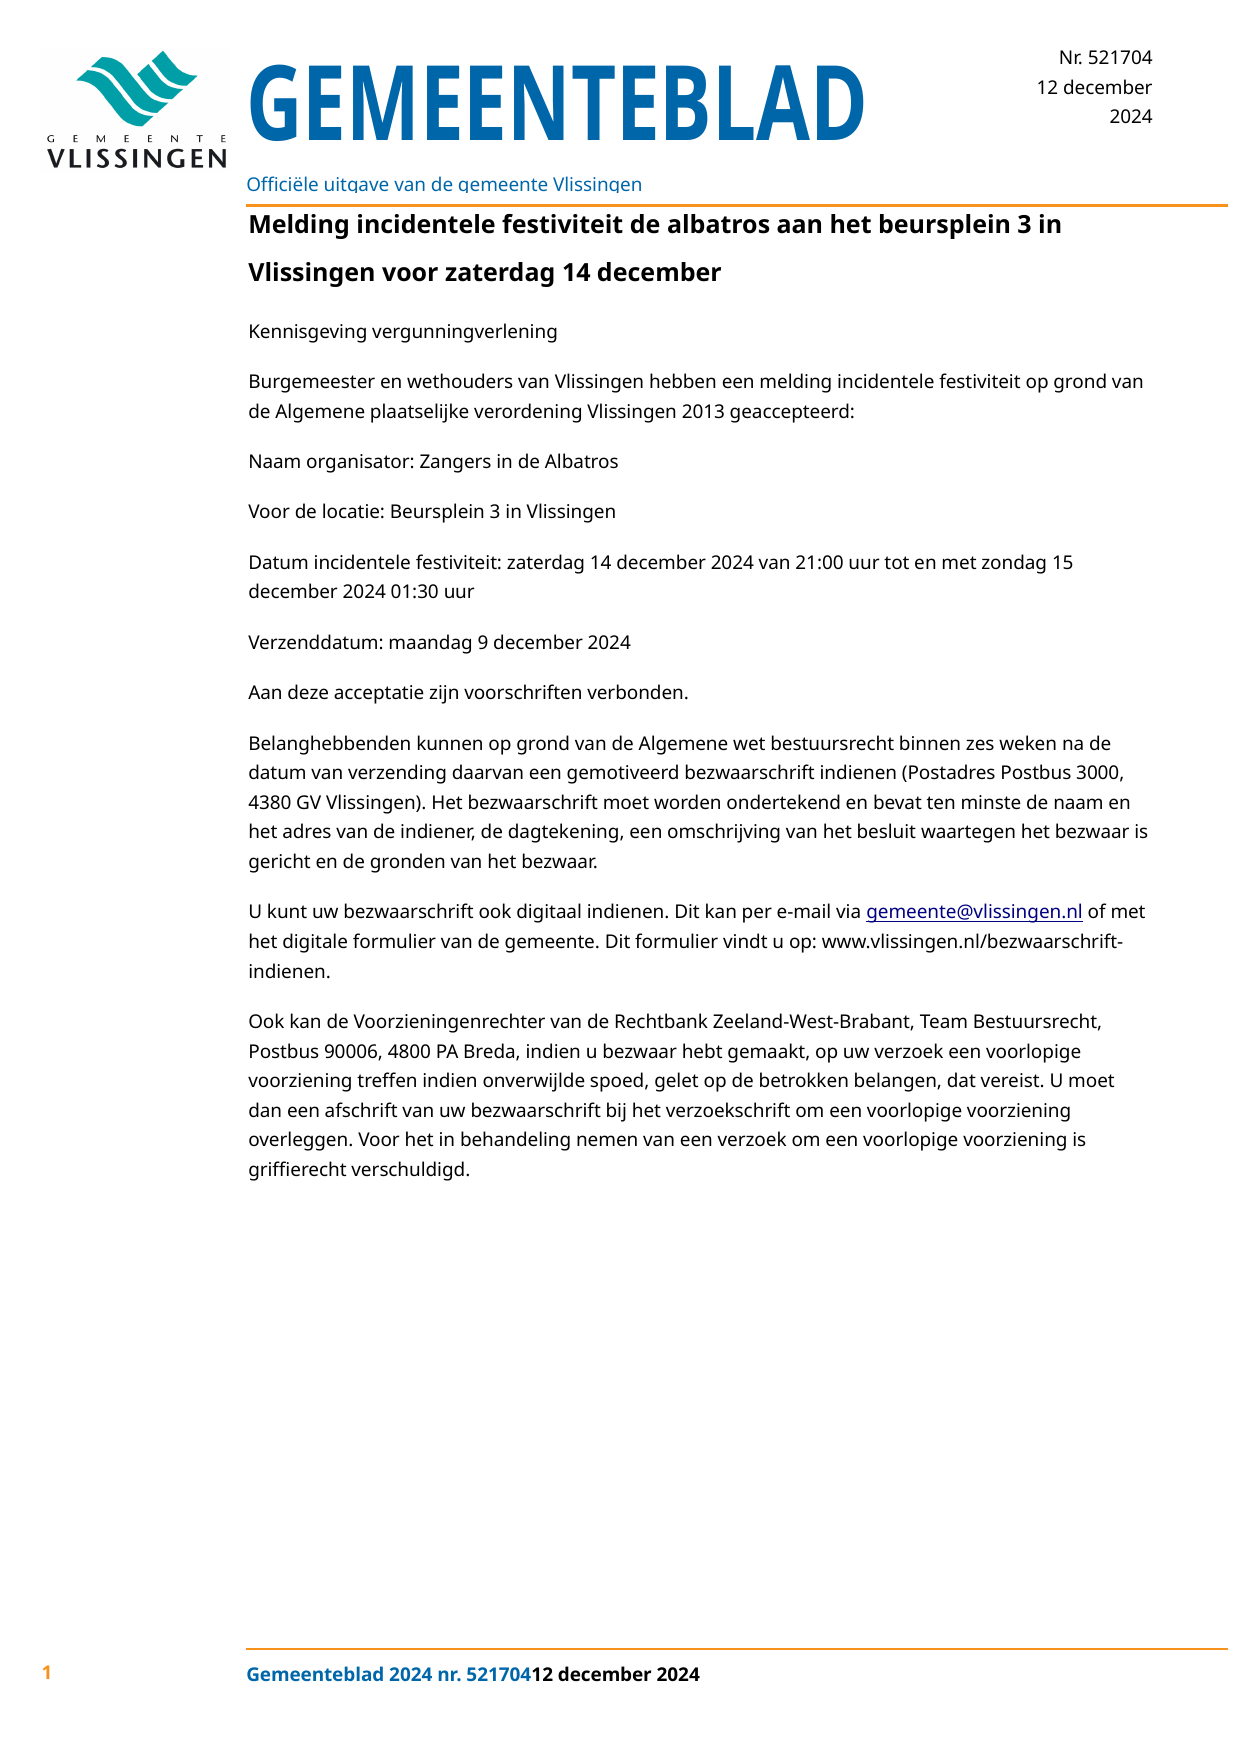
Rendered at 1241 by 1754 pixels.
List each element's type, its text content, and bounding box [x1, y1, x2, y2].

text Melding incidentele festiviteit de albatros aan het beursplein 3 in Vlissingen voor zaterdag 14 december [248, 207, 1152, 288]
text U kunt uw bezwaarschrift ook digitaal indienen. Dit kan per e-mail via gemeente@vlissingen.nl of met het digitale formulier van de gemeente. Dit formulier vindt u op: www.vlissingen.nl/bezwaarschrift-indienen. [248, 899, 1152, 984]
text Datum incidentele festiviteit: zaterdag 14 december 2024 van 21:00 uur tot en met zondag 15 december 2024 01:30 uur [248, 549, 1152, 604]
picture [41, 47, 231, 172]
text Ook kan de Voorzieningenrechter van de Rechtbank Zeeland-West-Brabant, Team Bestuursrecht, Postbus 90006, 4800 PA Breda, indien u bezwaar hebt gemaakt, op uw verzoek een voorlopige voorziening treffen indien onverwijlde spoed, gelet op de betrokken belangen, dat vereist. U moet dan een afschrift van uw bezwaarschrift bij het verzoekschrift om een voorlopige voorziening overleggen. Voor het in behandeling nemen van een verzoek om een voorlopige voorziening is griffierecht verschuldigd. [248, 1008, 1152, 1182]
text Naam organisator: Zangers in de Albatros [248, 448, 1152, 474]
text Aan deze acceptatie zijn voorschriften verbonden. [248, 679, 1152, 705]
text Kennisgeving vergunningverlening [248, 318, 1152, 344]
text Voor de locatie: Beursplein 3 in Vlissingen [248, 499, 1152, 524]
text Burgemeester en wethouders van Vlissingen hebben een melding incidentele festiviteit op grond van de Algemene plaatselijke verordening Vlissingen 2013 geaccepteerd: [248, 368, 1152, 424]
text Belanghebbenden kunnen op grond van de Algemene wet bestuursrecht binnen zes weken na de datum van verzending daarvan een gemotiveerd bezwaarschrift indienen (Postadres Postbus 3000, 4380 GV Vlissingen). Het bezwaarschrift moet worden ondertekend en bevat ten minste de naam en het adres van de indiener, de dagtekening, een omschrijving van het besluit waartegen het bezwaar is gericht en de gronden van het bezwaar. [248, 730, 1152, 874]
text Verzenddatum: maandag 9 december 2024 [248, 629, 1152, 655]
